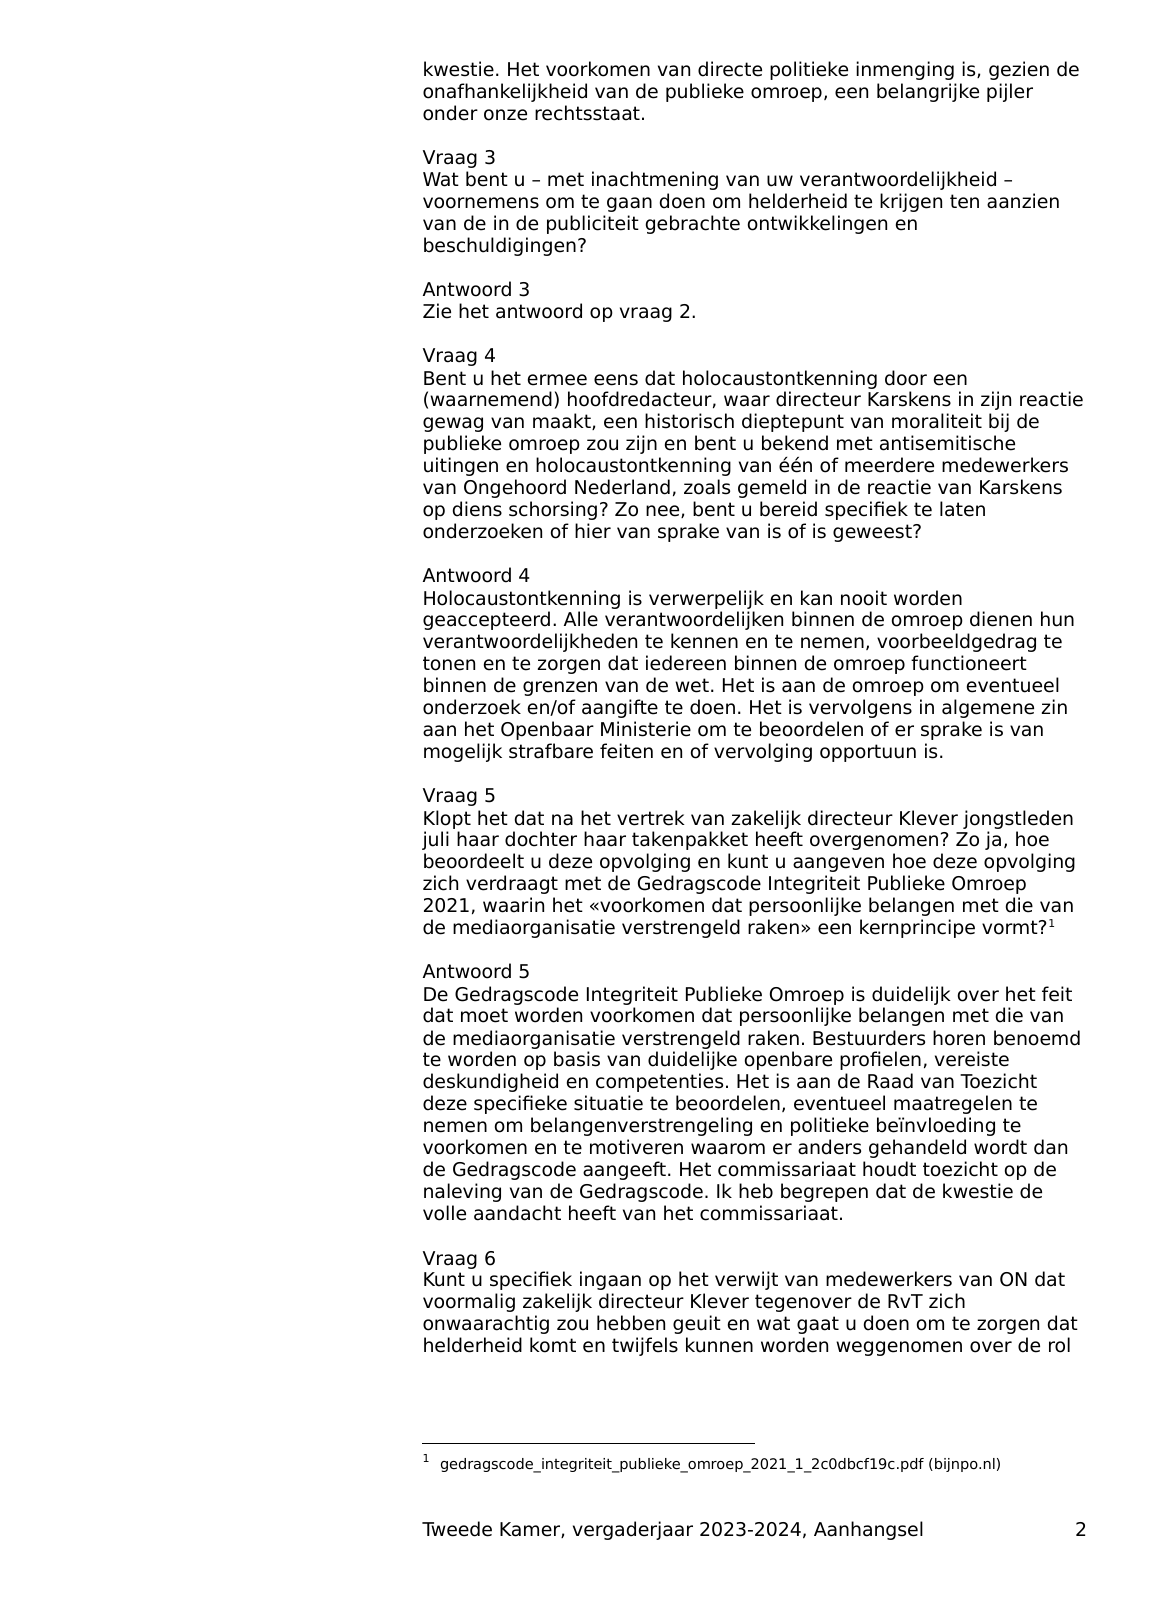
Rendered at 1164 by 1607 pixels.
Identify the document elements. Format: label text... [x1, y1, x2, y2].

text Wat bent u – met inachtmening van uw verantwoordelijkheid – voornemens om te gaan doen om helderheid te krijgen ten aanzien van de in de publiciteit gebrachte ontwikkelingen en beschuldigingen? [422, 169, 1087, 257]
text Zie het antwoord op vraag 2. [422, 301, 1087, 323]
text Klopt het dat na het vertrek van zakelijk directeur Klever jongstleden juli haar dochter haar takenpakket heeft overgenomen? Zo ja, hoe beoordeelt u deze opvolging en kunt u aangeven hoe deze opvolging zich verdraagt met de Gedragscode Integriteit Publieke Omroep 2021, waarin het «voorkomen dat persoonlijke belangen met die van de mediaorganisatie verstrengeld raken» een kernprincipe vormt? [422, 807, 1087, 939]
text Kunt u specifiek ingaan op het verwijt van medewerkers van ON dat voormalig zakelijk directeur Klever tegenover de RvT zich onwaarachtig zou hebben geuit en wat gaat u doen om te zorgen dat helderheid komt en twijfels kunnen worden weggenomen over de rol [422, 1269, 1087, 1357]
text Holocaustontkenning is verwerpelijk en kan nooit worden geaccepteerd. Alle verantwoordelijken binnen de omroep dienen hun verantwoordelijkheden te kennen en te nemen, voorbeeldgedrag te tonen en te zorgen dat iedereen binnen de omroep functioneert binnen de grenzen van de wet. Het is aan de omroep om eventueel onderzoek en/of aangifte te doen. Het is vervolgens in algemene zin aan het Openbaar Ministerie om te beoordelen of er sprake is van mogelijk strafbare feiten en of vervolging opportuun is. [422, 587, 1087, 763]
text Antwoord 4 [422, 565, 1087, 587]
text Vraag 3 [422, 147, 1087, 169]
text Vraag 5 [422, 785, 1087, 807]
text Antwoord 5 [422, 961, 1087, 983]
text Vraag 4 [422, 345, 1087, 367]
text Bent u het ermee eens dat holocaustontkenning door een (waarnemend) hoofdredacteur, waar directeur Karskens in zijn reactie gewag van maakt, een historisch dieptepunt van moraliteit bij de publieke omroep zou zijn en bent u bekend met antisemitische uitingen en holocaustontkenning van één of meerdere medewerkers van Ongehoord Nederland, zoals gemeld in de reactie van Karskens op diens schorsing? Zo nee, bent u bereid specifiek te laten onderzoeken of hier van sprake van is of is geweest? [422, 367, 1087, 543]
text Vraag 6 [422, 1247, 1087, 1269]
text Antwoord 3 [422, 279, 1087, 301]
text gedragscode_integriteit_publieke_omroep_2021_1_2c0dbcf19c.pdf (bijnpo.nl) [422, 1452, 1087, 1474]
text De Gedragscode Integriteit Publieke Omroep is duidelijk over het feit dat moet worden voorkomen dat persoonlijke belangen met die van de mediaorganisatie verstrengeld raken. Bestuurders horen benoemd te worden op basis van duidelijke openbare profielen, vereiste deskundigheid en competenties. Het is aan de Raad van Toezicht deze specifieke situatie te beoordelen, eventueel maatregelen te nemen om belangenverstrengeling en politieke beïnvloeding te voorkomen en te motiveren waarom er anders gehandeld wordt dan de Gedragscode aangeeft. Het commissariaat houdt toezicht op de naleving van de Gedragscode. Ik heb begrepen dat de kwestie de volle aandacht heeft van het commissariaat. [422, 983, 1087, 1225]
text kwestie. Het voorkomen van directe politieke inmenging is, gezien de onafhankelijkheid van de publieke omroep, een belangrijke pijler onder onze rechtsstaat. [422, 59, 1087, 125]
